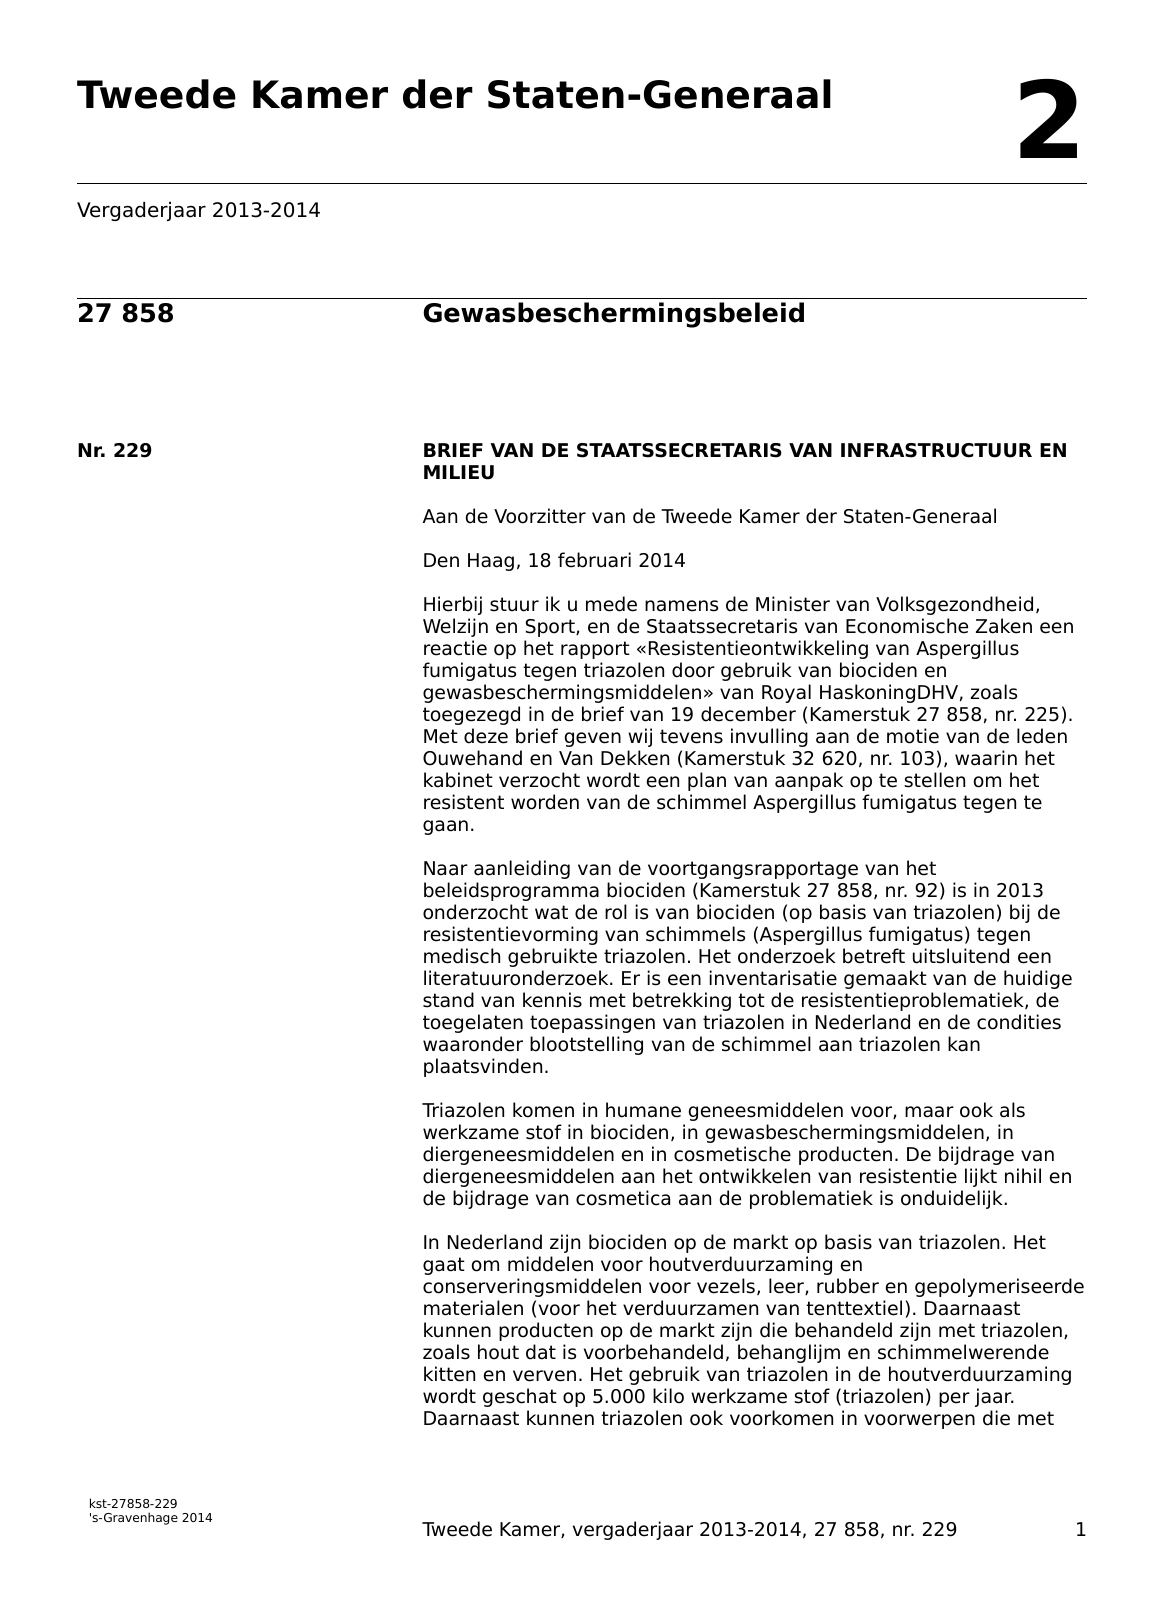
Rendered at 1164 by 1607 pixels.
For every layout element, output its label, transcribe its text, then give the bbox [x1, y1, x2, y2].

text 's-Gravenhage 2014 [88, 1511, 323, 1525]
subtitle Nr. 229 BRIEF VAN DE STAATSSECRETARIS VAN INFRASTRUCTUUR EN MILIEU [77, 440, 1087, 484]
text Naar aanleiding van de voortgangsrapportage van het beleidsprogramma biociden (Kamerstuk 27 858, nr. 92) is in 2013 onderzocht wat de rol is van biociden (op basis van triazolen) bij de resistentievorming van schimmels (Aspergillus fumigatus) tegen medisch gebruikte triazolen. Het onderzoek betreft uitsluitend een literatuuronderzoek. Er is een inventarisatie gemaakt van de huidige stand van kennis met betrekking tot de resistentieproblematiek, de toegelaten toepassingen van triazolen in Nederland en de condities waaronder blootstelling van de schimmel aan triazolen kan plaatsvinden. [422, 858, 1087, 1078]
table_cell Vergaderjaar 2013-2014 [77, 184, 1087, 298]
table_header 2 [886, 59, 1087, 183]
text Triazolen komen in humane geneesmiddelen voor, maar ook als werkzame stof in biociden, in gewasbeschermingsmiddelen, in diergeneesmiddelen en in cosmetische producten. De bijdrage van diergeneesmiddelen aan het ontwikkelen van resistentie lijkt nihil en de bijdrage van cosmetica aan de problematiek is onduidelijk. [422, 1100, 1087, 1210]
subtitle 27 858 Gewasbeschermingsbeleid [77, 299, 1087, 329]
text In Nederland zijn biociden op de markt op basis van triazolen. Het gaat om middelen voor houtverduurzaming en conserveringsmiddelen voor vezels, leer, rubber en gepolymeriseerde materialen (voor het verduurzamen van tenttextiel). Daarnaast kunnen producten op de markt zijn die behandeld zijn met triazolen, zoals hout dat is voorbehandeld, behanglijm en schimmelwerende kitten en verven. Het gebruik van triazolen in de houtverduurzaming wordt geschat op 5.000 kilo werkzame stof (triazolen) per jaar. Daarnaast kunnen triazolen ook voorkomen in voorwerpen die met [422, 1232, 1087, 1430]
text kst-27858-229 [88, 1497, 323, 1511]
text Aan de Voorzitter van de Tweede Kamer der Staten-Generaal [422, 506, 1087, 528]
text Hierbij stuur ik u mede namens de Minister van Volksgezondheid, Welzijn en Sport, en de Staatssecretaris van Economische Zaken een reactie op het rapport «Resistentieontwikkeling van Aspergillus fumigatus tegen triazolen door gebruik van biociden en gewasbeschermingsmiddelen» van Royal HaskoningDHV, zoals toegezegd in de brief van 19 december (Kamerstuk 27 858, nr. 225). Met deze brief geven wij tevens invulling aan de motie van de leden Ouwehand en Van Dekken (Kamerstuk 32 620, nr. 103), waarin het kabinet verzocht wordt een plan van aanpak op te stellen om het resistent worden van de schimmel Aspergillus fumigatus tegen te gaan. [422, 594, 1087, 836]
table_header Tweede Kamer der Staten-Generaal [77, 59, 886, 183]
text Den Haag, 18 februari 2014 [422, 550, 1087, 572]
